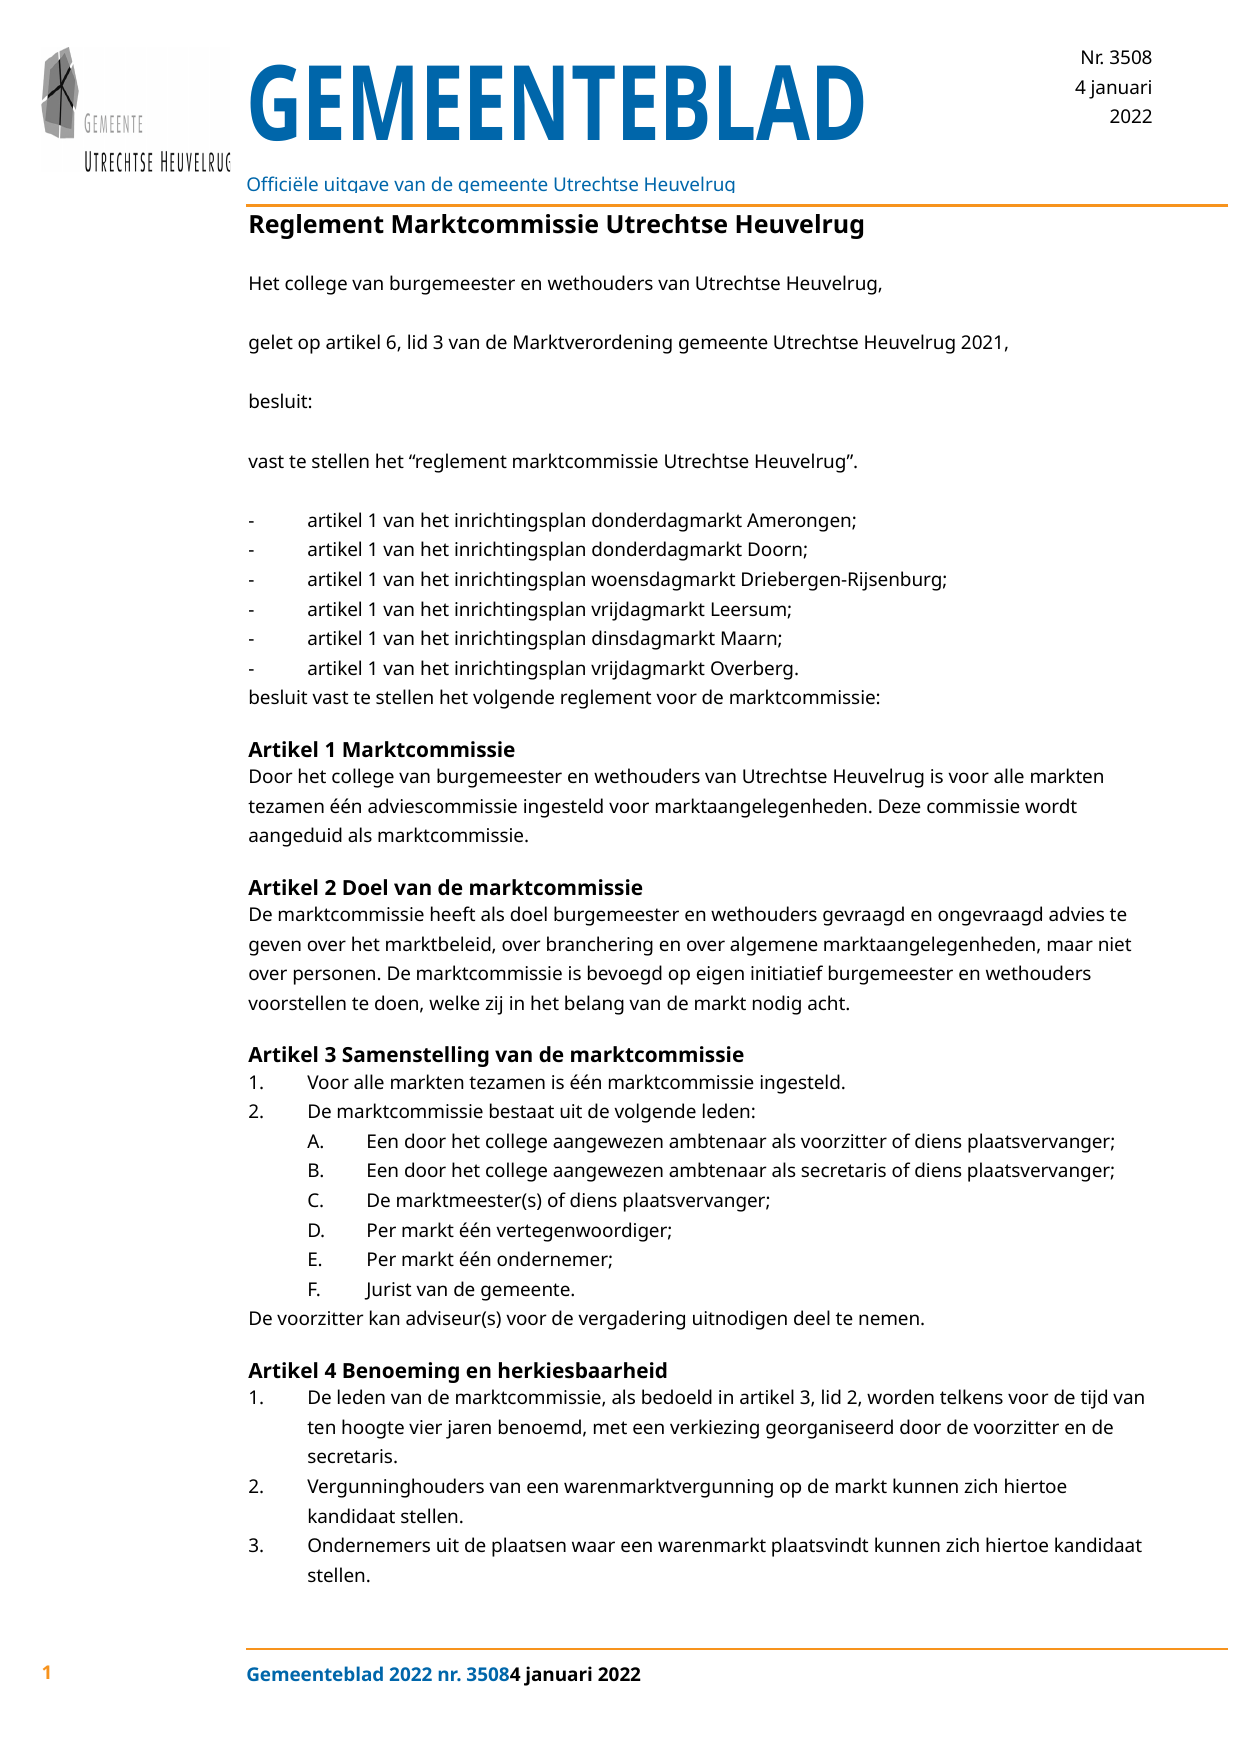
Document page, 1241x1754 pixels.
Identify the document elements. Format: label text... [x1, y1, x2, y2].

list De leden van de marktcommissie, als bedoeld in artikel 3, lid 2, worden telkens voor de tijd van ten hoogte vier jaren benoemd, met een verkiezing georganiseerd door de voorzitter en de secretaris. [248, 1384, 1152, 1469]
list artikel 1 van het inrichtingsplan woensdagmarkt Driebergen-Rijsenburg; [248, 566, 1152, 592]
text gelet op artikel 6, lid 3 van de Marktverordening gemeente Utrechtse Heuvelrug 2021, [248, 329, 1152, 355]
text vast te stellen het “reglement marktcommissie Utrechtse Heuvelrug”. [248, 448, 1152, 473]
list Per markt één ondernemer; [307, 1246, 1152, 1272]
list Voor alle markten tezamen is één marktcommissie ingesteld. [248, 1069, 1152, 1095]
text Artikel 1 Marktcommissie [248, 735, 1152, 763]
text Artikel 3 Samenstelling van de marktcommissie [248, 1041, 1152, 1069]
list artikel 1 van het inrichtingsplan dinsdagmarkt Maarn; [248, 625, 1152, 651]
list artikel 1 van het inrichtingsplan vrijdagmarkt Leersum; [248, 596, 1152, 621]
list artikel 1 van het inrichtingsplan vrijdagmarkt Overberg. [248, 655, 1152, 681]
list De marktcommissie bestaat uit de volgende leden: [248, 1098, 1152, 1124]
text Artikel 2 Doel van de marktcommissie [248, 873, 1152, 901]
list De marktmeester(s) of diens plaatsvervanger; [307, 1187, 1152, 1213]
list Een door het college aangewezen ambtenaar als secretaris of diens plaatsvervanger; [307, 1158, 1152, 1183]
text besluit vast te stellen het volgende reglement voor de marktcommissie: [248, 684, 1152, 710]
text Door het college van burgemeester en wethouders van Utrechtse Heuvelrug is voor alle markten tezamen één adviescommissie ingesteld voor marktaangelegenheden. Deze commissie wordt aangeduid als marktcommissie. [248, 763, 1152, 848]
list Vergunninghouders van een warenmarktvergunning op de markt kunnen zich hiertoe kandidaat stellen. [248, 1473, 1152, 1528]
text De marktcommissie heeft als doel burgemeester en wethouders gevraagd en ongevraagd advies te geven over het marktbeleid, over branchering en over algemene marktaangelegenheden, maar niet over personen. De marktcommissie is bevoegd op eigen initiatief burgemeester en wethouders voorstellen te doen, welke zij in het belang van de markt nodig acht. [248, 901, 1152, 1016]
list artikel 1 van het inrichtingsplan donderdagmarkt Amerongen; [248, 507, 1152, 533]
list artikel 1 van het inrichtingsplan donderdagmarkt Doorn; [248, 537, 1152, 562]
list Jurist van de gemeente. [307, 1276, 1152, 1302]
picture [41, 47, 231, 172]
list Ondernemers uit de plaatsen waar een warenmarkt plaatsvindt kunnen zich hiertoe kandidaat stellen. [248, 1532, 1152, 1588]
text De voorzitter kan adviseur(s) voor de vergadering uitnodigen deel te nemen. [248, 1306, 1152, 1331]
text Reglement Marktcommissie Utrechtse Heuvelrug [248, 207, 1152, 241]
list Per markt één vertegenwoordiger; [307, 1217, 1152, 1243]
list Een door het college aangewezen ambtenaar als voorzitter of diens plaatsvervanger; [307, 1128, 1152, 1154]
text besluit: [248, 389, 1152, 414]
text Het college van burgemeester en wethouders van Utrechtse Heuvelrug, [248, 270, 1152, 296]
text Artikel 4 Benoeming en herkiesbaarheid [248, 1356, 1152, 1384]
